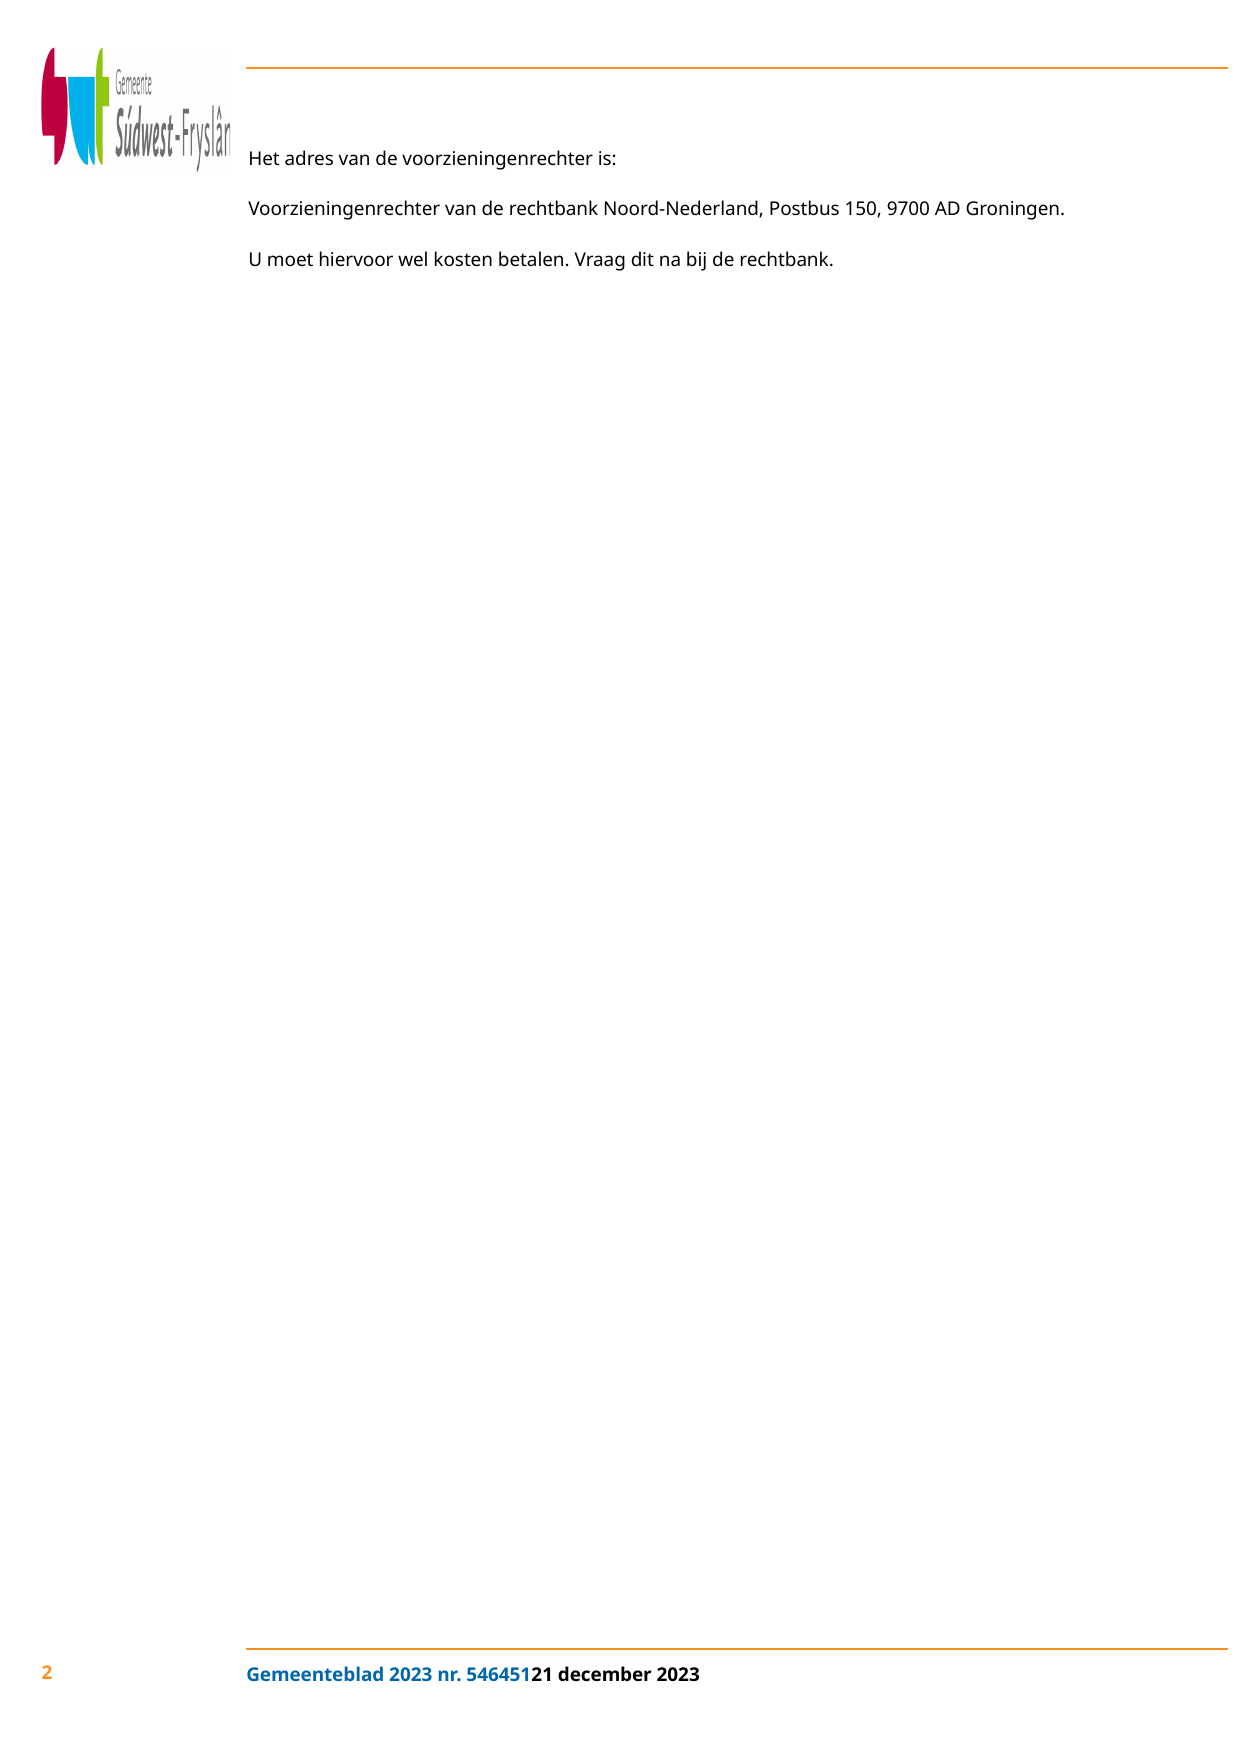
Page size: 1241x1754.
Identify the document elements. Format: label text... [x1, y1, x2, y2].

text Het adres van de voorzieningenrechter is: [248, 145, 1152, 171]
text Voorzieningenrechter van de rechtbank Noord-Nederland, Postbus 150, 9700 AD Groningen. [248, 196, 1152, 221]
text U moet hiervoor wel kosten betalen. Vraag dit na bij de rechtbank. [248, 246, 1152, 272]
picture [41, 47, 231, 172]
